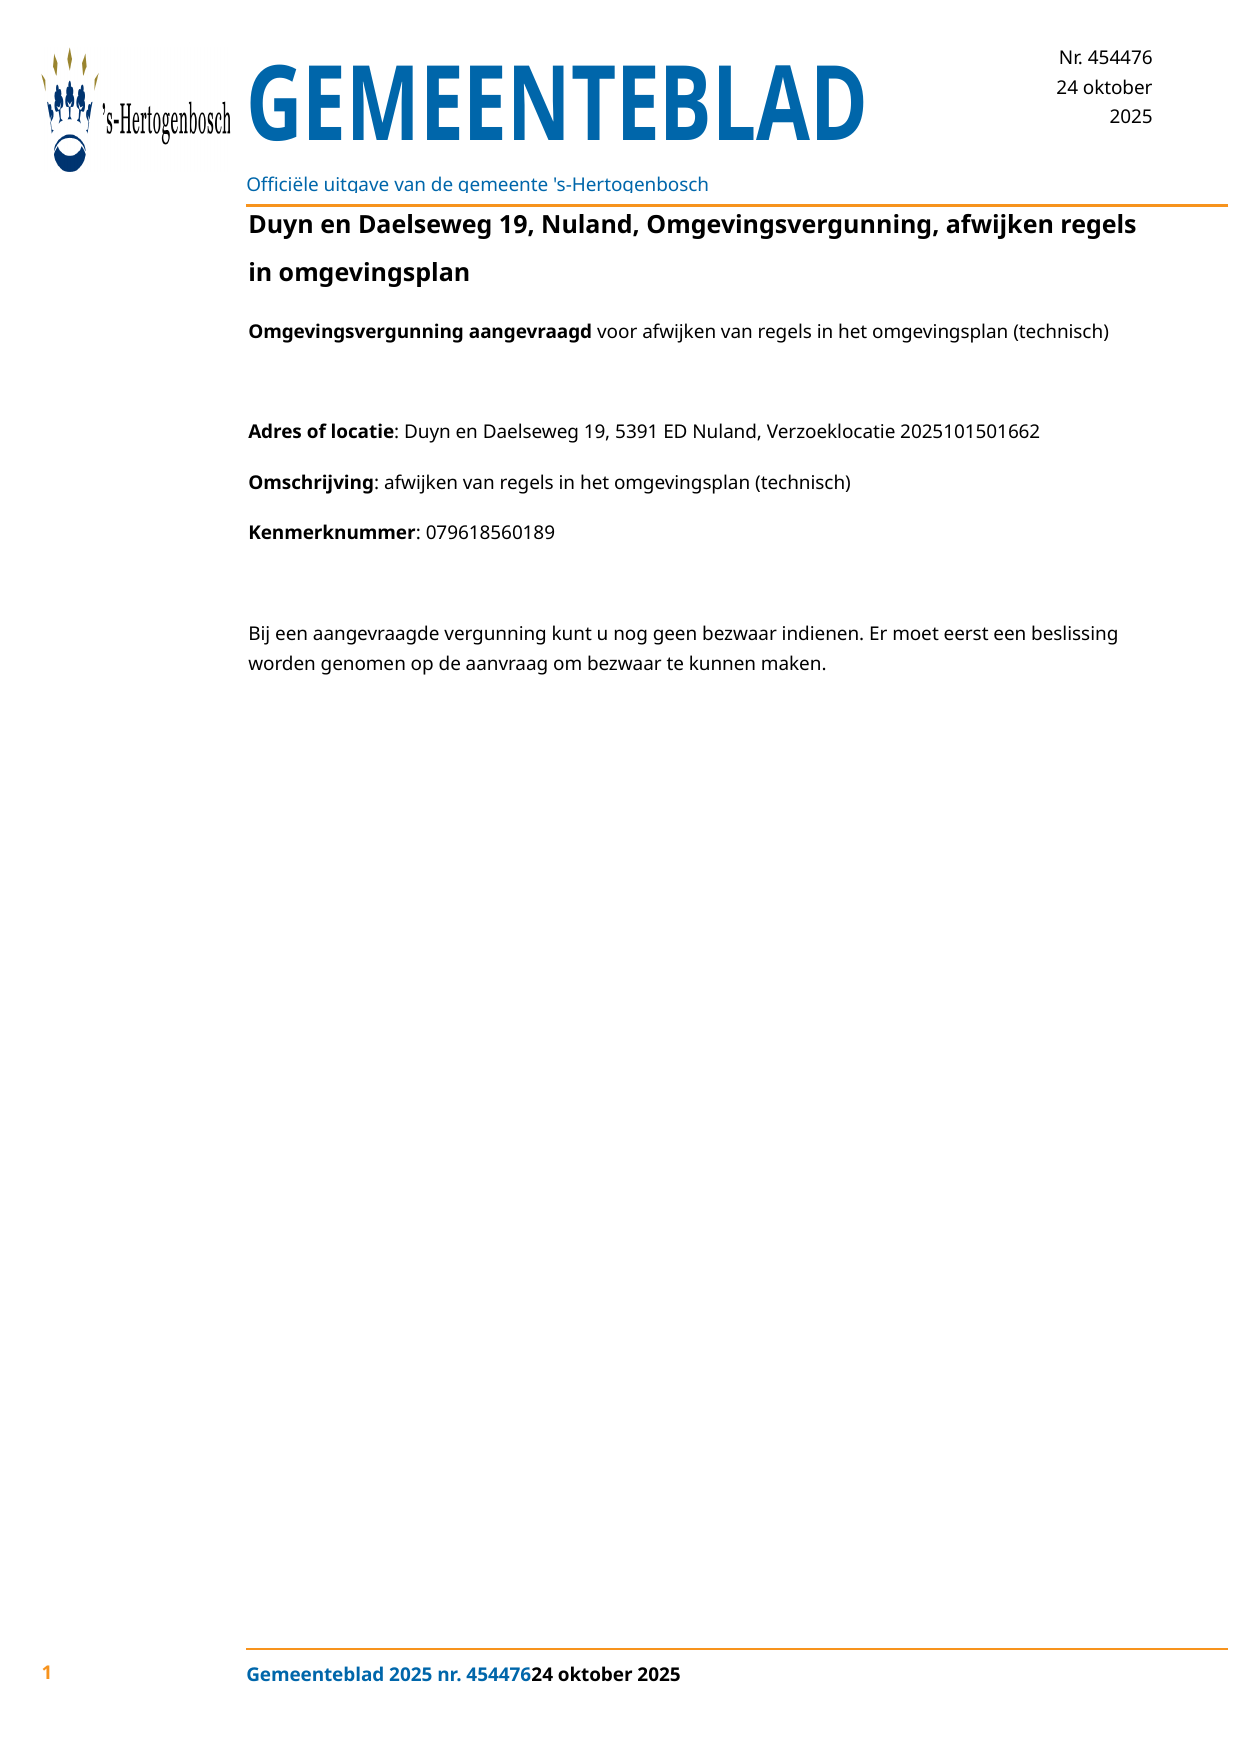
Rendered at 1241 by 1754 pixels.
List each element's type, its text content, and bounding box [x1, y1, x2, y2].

text Omschrijving: afwijken van regels in het omgevingsplan (technisch) [248, 469, 1152, 495]
picture [41, 47, 231, 172]
text Kenmerknummer: 079618560189 [248, 519, 1152, 545]
text Bij een aangevraagde vergunning kunt u nog geen bezwaar indienen. Er moet eerst een beslissing worden genomen op de aanvraag om bezwaar te kunnen maken. [248, 620, 1152, 676]
text Duyn en Daelseweg 19, Nuland, Omgevingsvergunning, afwijken regels in omgevingsplan [248, 207, 1152, 288]
text Omgevingsvergunning aangevraagd voor afwijken van regels in het omgevingsplan (technisch) [248, 318, 1152, 344]
text Adres of locatie: Duyn en Daelseweg 19, 5391 ED Nuland, Verzoeklocatie 2025101501662 [248, 419, 1152, 444]
